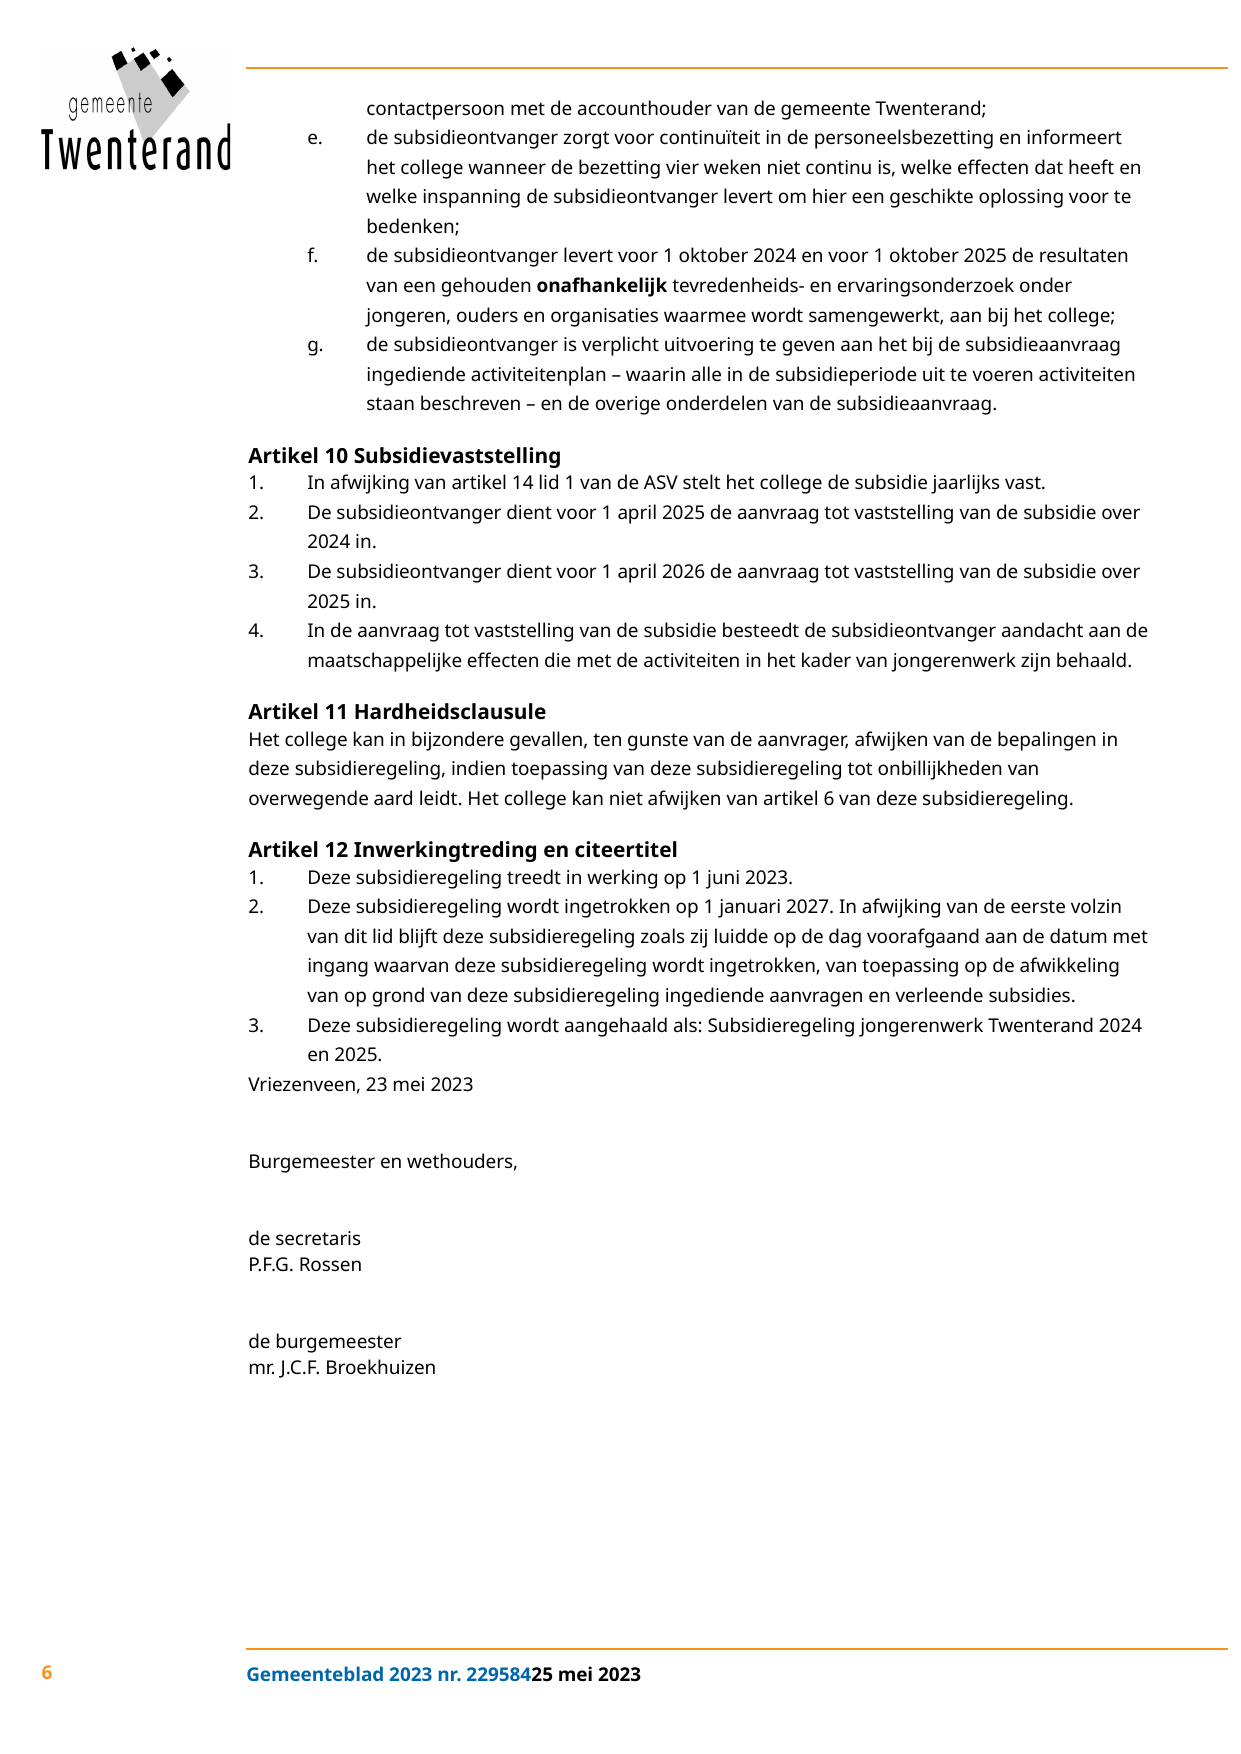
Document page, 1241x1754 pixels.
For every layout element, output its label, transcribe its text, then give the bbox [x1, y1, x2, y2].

text Vriezenveen, 23 mei 2023 [248, 1071, 1152, 1097]
text Artikel 10 Subsidievaststelling [248, 441, 1152, 469]
list De subsidieontvanger dient voor 1 april 2026 de aanvraag tot vaststelling van de subsidie over 2025 in. [248, 558, 1152, 613]
text P.F.G. Rossen [248, 1251, 1152, 1277]
list De subsidieontvanger dient voor 1 april 2025 de aanvraag tot vaststelling van de subsidie over 2024 in. [248, 499, 1152, 554]
list contactpersoon met de accounthouder van de gemeente Twenterand; [307, 95, 1152, 121]
list In afwijking van artikel 14 lid 1 van de ASV stelt het college de subsidie jaarlijks vast. [248, 469, 1152, 495]
list Deze subsidieregeling wordt ingetrokken op 1 januari 2027. In afwijking van de eerste volzin van dit lid blijft deze subsidieregeling zoals zij luidde op de dag voorafgaand aan de datum met ingang waarvan deze subsidieregeling wordt ingetrokken, van toepassing op de afwikkeling van op grond van deze subsidieregeling ingediende aanvragen en verleende subsidies. [248, 893, 1152, 1008]
text mr. J.C.F. Broekhuizen [248, 1354, 1152, 1380]
list Deze subsidieregeling treedt in werking op 1 juni 2023. [248, 864, 1152, 889]
text Artikel 12 Inwerkingtreding en citeertitel [248, 835, 1152, 864]
list de subsidieontvanger zorgt voor continuïteit in de personeelsbezetting en informeert het college wanneer de bezetting vier weken niet continu is, welke effecten dat heeft en welke inspanning de subsidieontvanger levert om hier een geschikte oplossing voor te bedenken; [307, 124, 1152, 239]
text Artikel 11 Hardheidsclausule [248, 697, 1152, 726]
text Burgemeester en wethouders, [248, 1148, 1152, 1174]
text de secretaris [248, 1225, 1152, 1251]
list In de aanvraag tot vaststelling van de subsidie besteedt de subsidieontvanger aandacht aan de maatschappelijke effecten die met de activiteiten in het kader van jongerenwerk zijn behaald. [248, 617, 1152, 673]
text Het college kan in bijzondere gevallen, ten gunste van de aanvrager, afwijken van de bepalingen in deze subsidieregeling, indien toepassing van deze subsidieregeling tot onbillijkheden van overwegende aard leidt. Het college kan niet afwijken van artikel 6 van deze subsidieregeling. [248, 726, 1152, 811]
text de burgemeester [248, 1328, 1152, 1354]
list de subsidieontvanger levert voor 1 oktober 2024 en voor 1 oktober 2025 de resultaten van een gehouden onafhankelijk tevredenheids- en ervaringsonderzoek onder jongeren, ouders en organisaties waarmee wordt samengewerkt, aan bij het college; [307, 243, 1152, 328]
picture [41, 47, 231, 172]
list de subsidieontvanger is verplicht uitvoering te geven aan het bij de subsidieaanvraag ingediende activiteitenplan – waarin alle in de subsidieperiode uit te voeren activiteiten staan beschreven – en de overige onderdelen van de subsidieaanvraag. [307, 331, 1152, 416]
list Deze subsidieregeling wordt aangehaald als: Subsidieregeling jongerenwerk Twenterand 2024 en 2025. [248, 1012, 1152, 1067]
